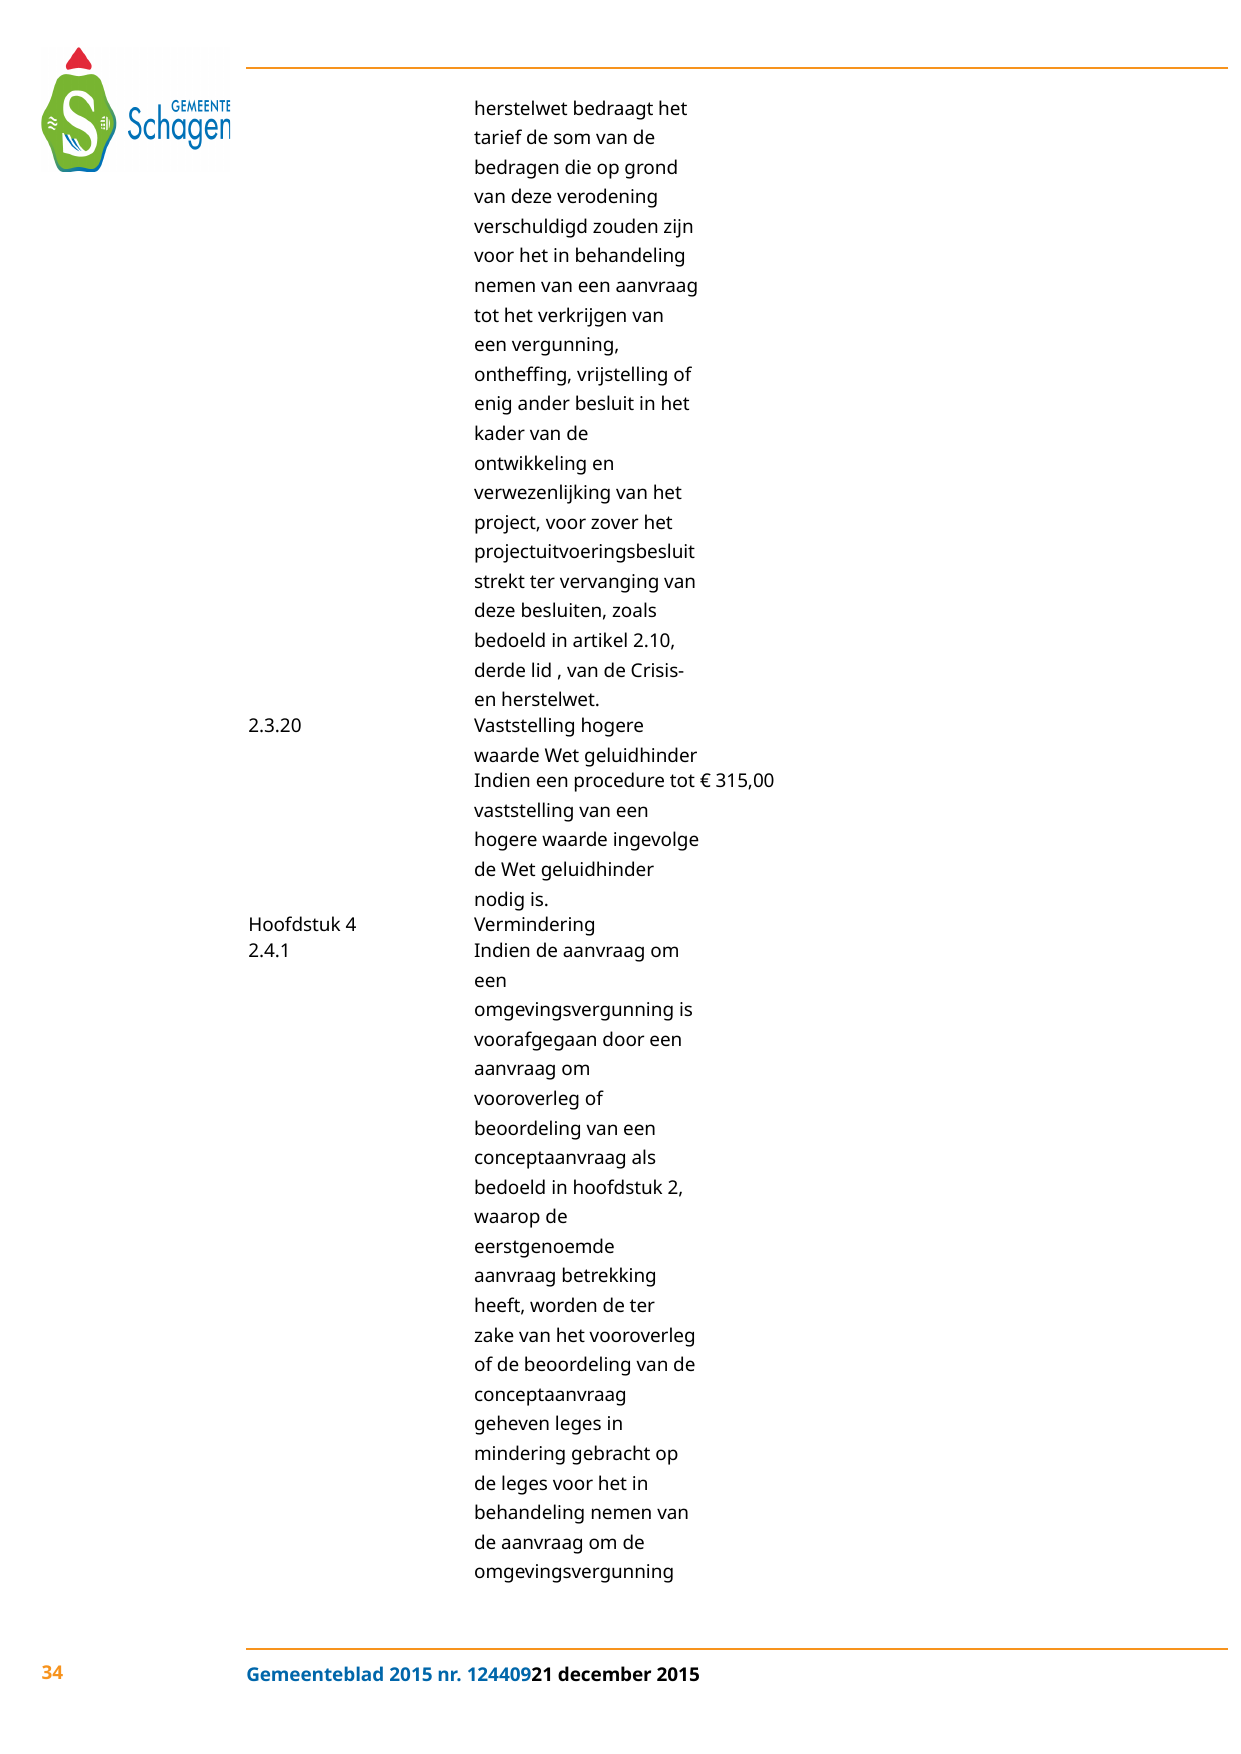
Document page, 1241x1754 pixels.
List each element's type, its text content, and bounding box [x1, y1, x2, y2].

table_cell [248, 95, 474, 712]
table_cell Indien de aanvraag om een omgevingsvergunning is voorafgegaan door een aanvraag om vooroverleg of beoordeling van een conceptaanvraag als bedoeld in hoofdstuk 2, waarop de eerstgenoemde aanvraag betrekking heeft, worden de ter zake van het vooroverleg of de beoordeling van de conceptaanvraag geheven leges in mindering gebracht op de leges voor het in behandeling nemen van de aanvraag om de omgevingsvergunning [474, 937, 700, 1584]
table_cell Hoofdstuk 4 [248, 912, 474, 937]
table_cell [926, 937, 1152, 1584]
table_cell [926, 912, 1152, 937]
table_cell [248, 768, 474, 912]
table_cell Indien een procedure tot vaststelling van een hogere waarde ingevolge de Wet geluidhinder nodig is. [474, 768, 700, 912]
table_cell € 315,00 [700, 768, 926, 912]
table_cell [926, 95, 1152, 712]
picture [41, 47, 231, 172]
table_cell [700, 937, 926, 1584]
table_cell Vaststelling hogere waarde Wet geluidhinder [474, 712, 700, 767]
table_cell [700, 95, 926, 712]
table_cell 2.4.1 [248, 937, 474, 1584]
table_cell [926, 768, 1152, 912]
table_cell [700, 712, 926, 767]
table_cell Vermindering [474, 912, 700, 937]
table_cell [700, 912, 926, 937]
table_cell [926, 712, 1152, 767]
table_cell herstelwet bedraagt het tarief de som van de bedragen die op grond van deze verodening verschuldigd zouden zijn voor het in behandeling nemen van een aanvraag tot het verkrijgen van een vergunning, ontheffing, vrijstelling of enig ander besluit in het kader van de ontwikkeling en verwezenlijking van het project, voor zover het projectuitvoeringsbesluit strekt ter vervanging van deze besluiten, zoals bedoeld in artikel 2.10, derde lid , van de Crisis- en herstelwet. [474, 95, 700, 712]
table_cell 2.3.20 [248, 712, 474, 767]
